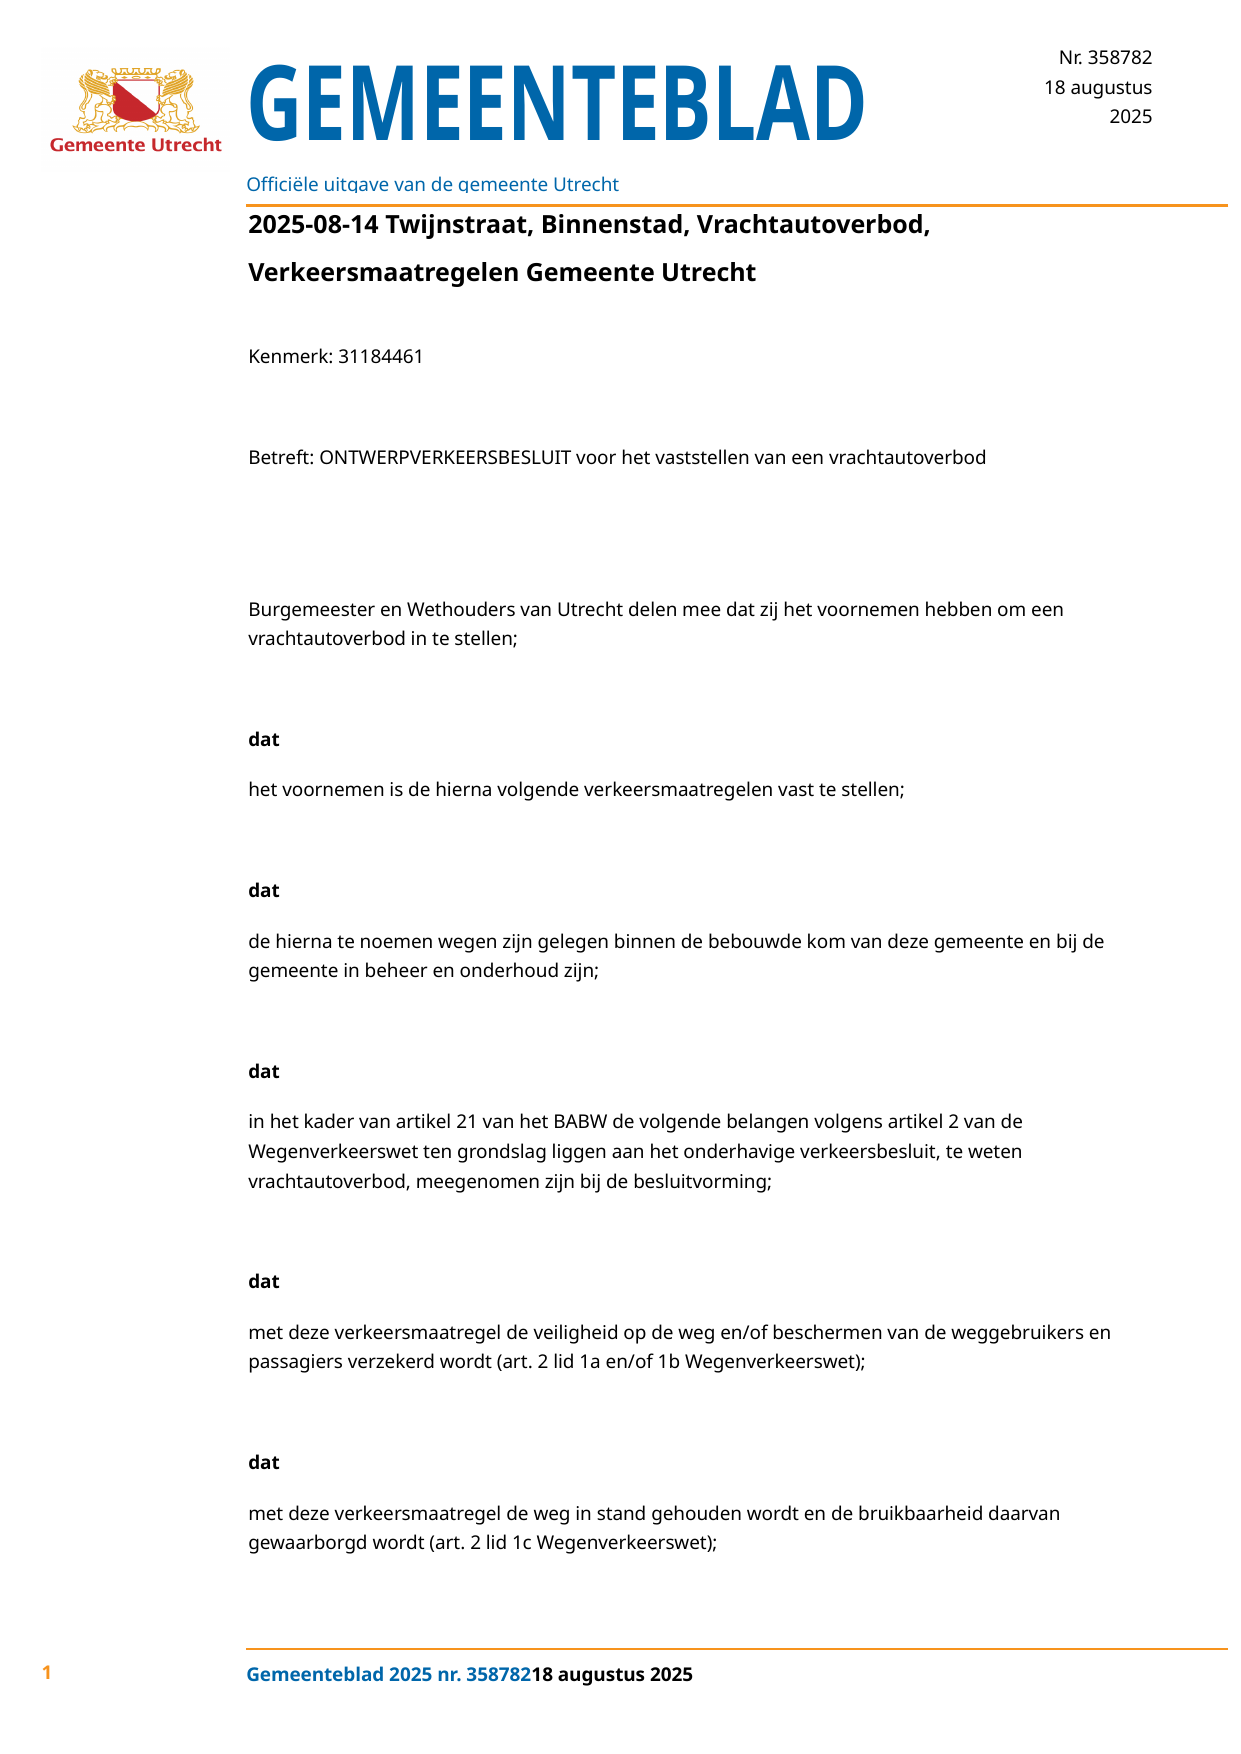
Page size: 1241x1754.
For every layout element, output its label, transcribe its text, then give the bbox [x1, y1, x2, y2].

text met deze verkeersmaatregel de veiligheid op de weg en/of beschermen van de weggebruikers en passagiers verzekerd wordt (art. 2 lid 1a en/of 1b Wegenverkeerswet); [248, 1319, 1152, 1374]
text het voornemen is de hierna volgende verkeersmaatregelen vast te stellen; [248, 777, 1152, 802]
text de hierna te noemen wegen zijn gelegen binnen de bebouwde kom van deze gemeente en bij de gemeente in beheer en onderhoud zijn; [248, 928, 1152, 983]
text Betreft: ONTWERPVERKEERSBESLUIT voor het vaststellen van een vrachtautoverbod [248, 444, 1152, 470]
text Kenmerk: 31184461 [248, 344, 1152, 369]
text Burgemeester en Wethouders van Utrecht delen mee dat zij het voornemen hebben om een vrachtautoverbod in te stellen; [248, 596, 1152, 651]
text dat [248, 726, 1152, 752]
picture [41, 47, 231, 172]
text met deze verkeersmaatregel de weg in stand gehouden wordt en de bruikbaarheid daarvan gewaarborgd wordt (art. 2 lid 1c Wegenverkeerswet); [248, 1500, 1152, 1555]
text dat [248, 1269, 1152, 1294]
text dat [248, 1058, 1152, 1084]
text dat [248, 1449, 1152, 1475]
text in het kader van artikel 21 van het BABW de volgende belangen volgens artikel 2 van de Wegenverkeerswet ten grondslag liggen aan het onderhavige verkeersbesluit, te weten vrachtautoverbod, meegenomen zijn bij de besluitvorming; [248, 1109, 1152, 1193]
text dat [248, 877, 1152, 903]
text 2025-08-14 Twijnstraat, Binnenstad, Vrachtautoverbod, Verkeersmaatregelen Gemeente Utrecht [248, 207, 1152, 288]
